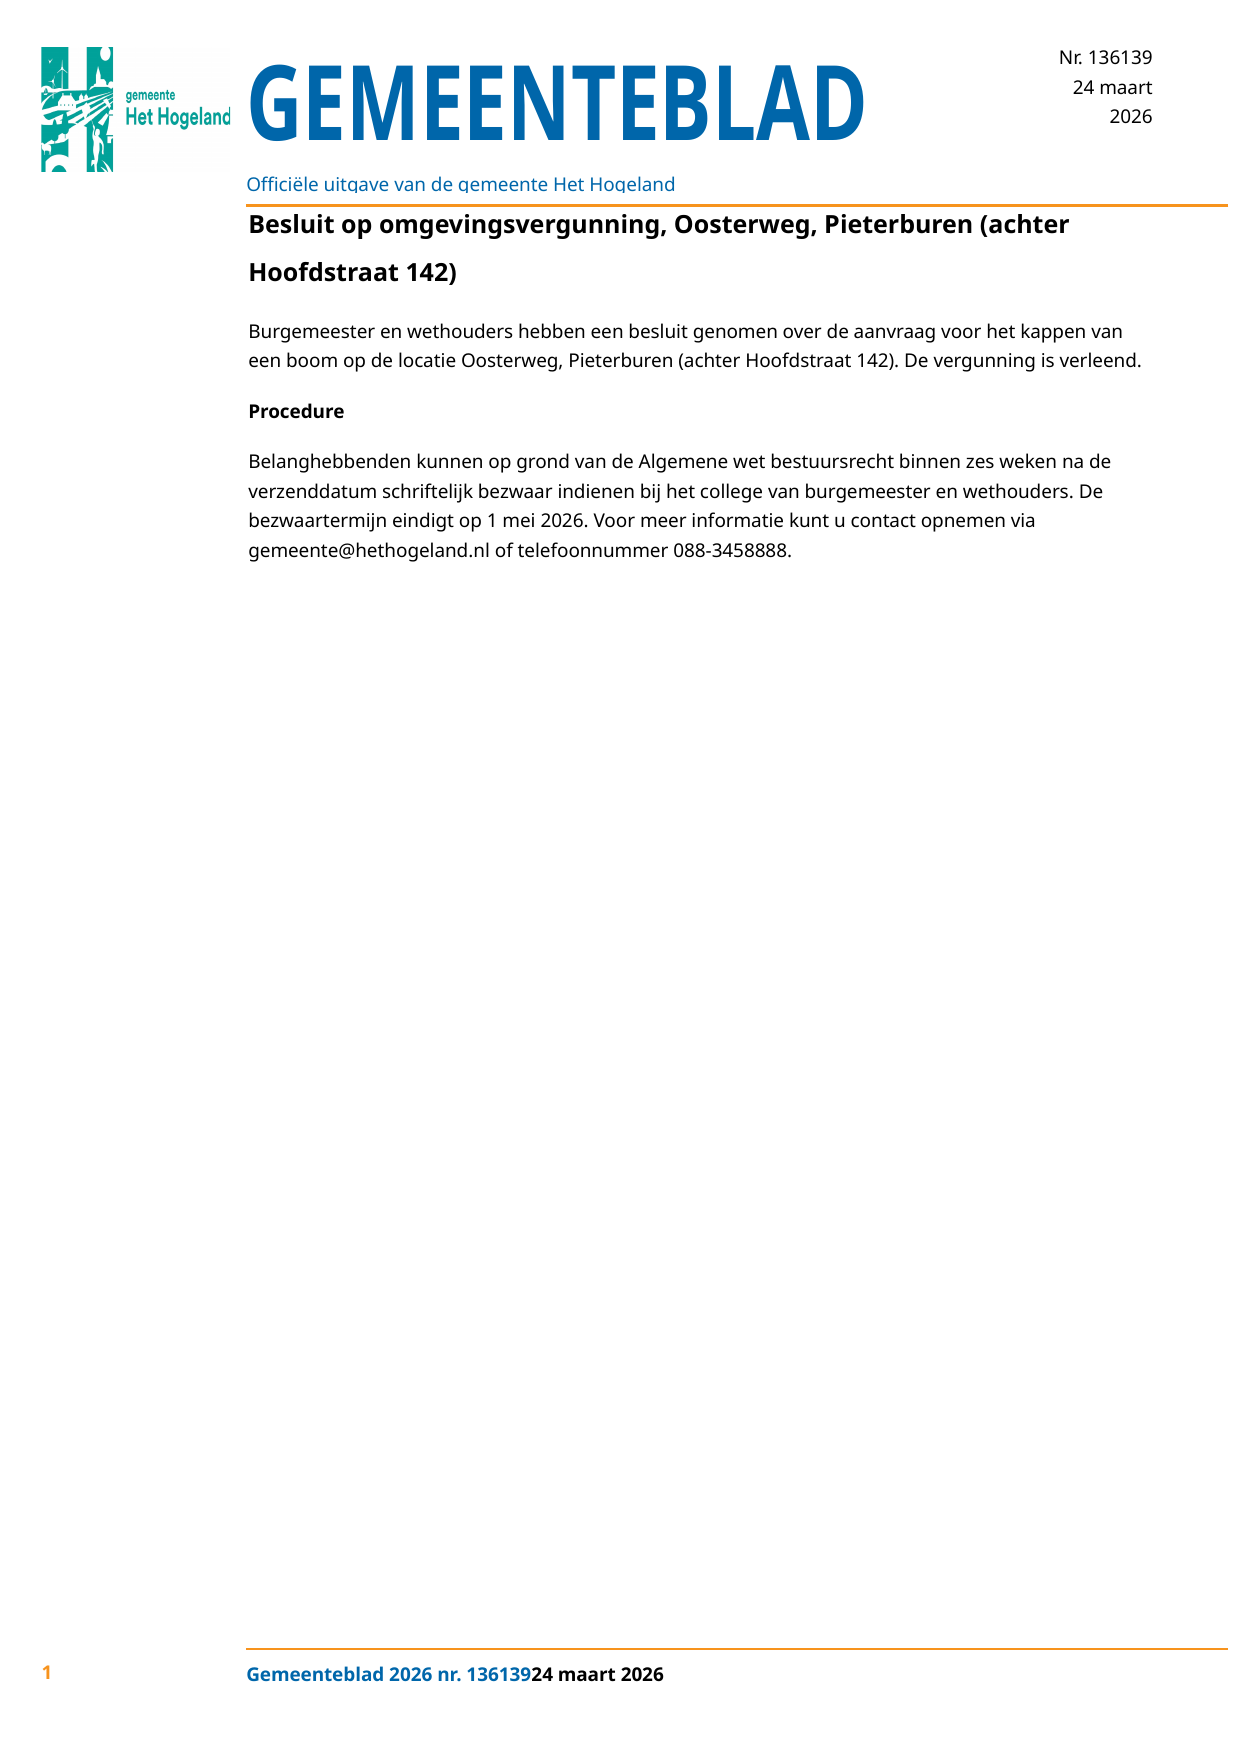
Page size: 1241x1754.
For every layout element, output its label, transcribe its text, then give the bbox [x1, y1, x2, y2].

picture [41, 47, 231, 172]
text Procedure [248, 398, 1152, 424]
text Burgemeester en wethouders hebben een besluit genomen over de aanvraag voor het kappen van een boom op de locatie Oosterweg, Pieterburen (achter Hoofdstraat 142). De vergunning is verleend. [248, 318, 1152, 373]
text Besluit op omgevingsvergunning, Oosterweg, Pieterburen (achter Hoofdstraat 142) [248, 207, 1152, 288]
text Belanghebbenden kunnen op grond van de Algemene wet bestuursrecht binnen zes weken na de verzenddatum schriftelijk bezwaar indienen bij het college van burgemeester en wethouders. De bezwaartermijn eindigt op 1 mei 2026. Voor meer informatie kunt u contact opnemen via gemeente@hethogeland.nl of telefoonnummer 088-3458888. [248, 448, 1152, 563]
